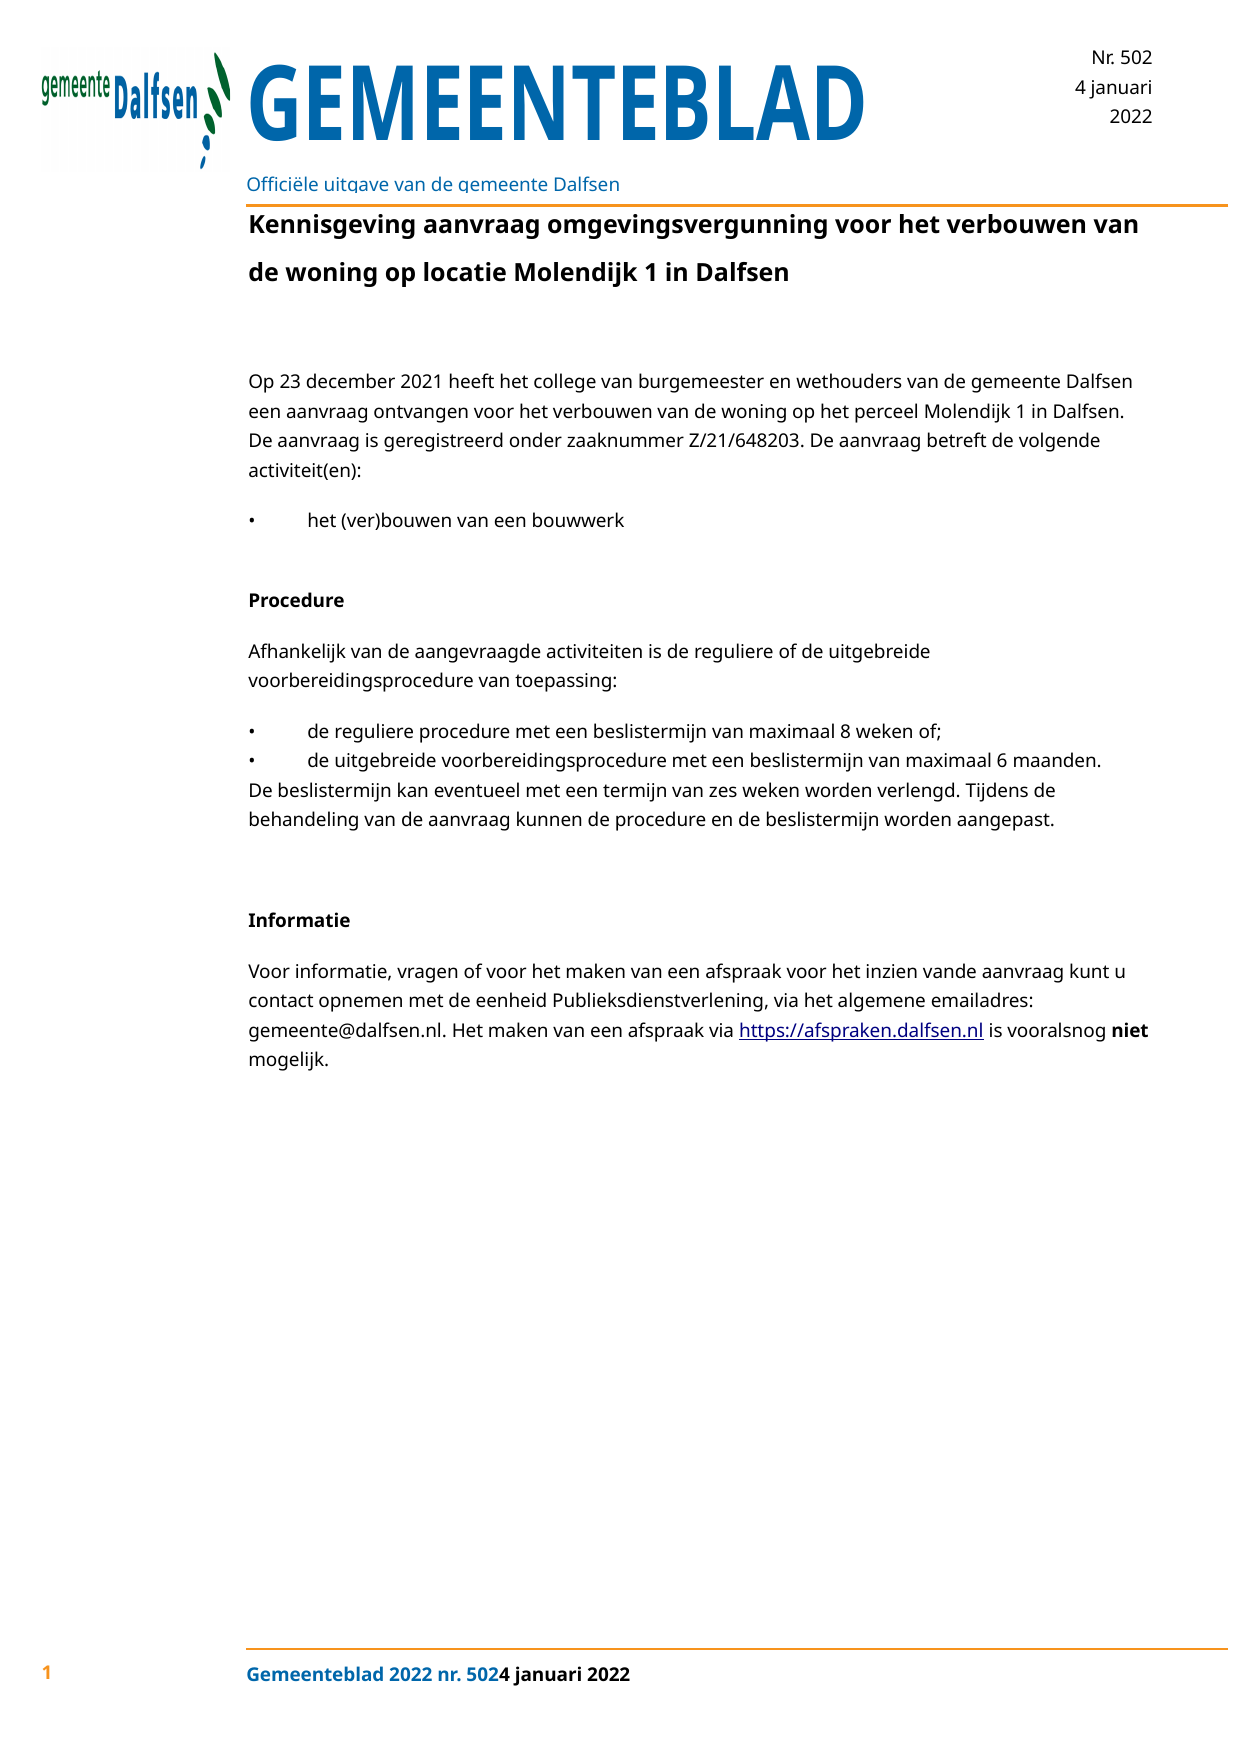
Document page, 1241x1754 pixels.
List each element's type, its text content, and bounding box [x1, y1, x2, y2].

list de uitgebreide voorbereidingsprocedure met een beslistermijn van maximaal 6 maanden. [248, 747, 1152, 773]
text Voor informatie, vragen of voor het maken van een afspraak voor het inzien vande aanvraag kunt u contact opnemen met de eenheid Publieksdienstverlening, via het algemene emailadres: gemeente@dalfsen.nl. Het maken van een afspraak via https://afspraken.dalfsen.nl is vooralsnog niet mogelijk. [248, 958, 1152, 1072]
list de reguliere procedure met een beslistermijn van maximaal 8 weken of; [248, 718, 1152, 744]
text Op 23 december 2021 heeft het college van burgemeester en wethouders van de gemeente Dalfsen een aanvraag ontvangen voor het verbouwen van de woning op het perceel Molendijk 1 in Dalfsen. De aanvraag is geregistreerd onder zaaknummer Z/21/648203. De aanvraag betreft de volgende activiteit(en): [248, 368, 1152, 483]
text De beslistermijn kan eventueel met een termijn van zes weken worden verlengd. Tijdens de behandeling van de aanvraag kunnen de procedure en de beslistermijn worden aangepast. [248, 777, 1152, 832]
text Procedure [248, 587, 1152, 613]
text Informatie [248, 907, 1152, 933]
text Afhankelijk van de aangevraagde activiteiten is de reguliere of de uitgebreide voorbereidingsprocedure van toepassing: [248, 638, 1152, 693]
text Kennisgeving aanvraag omgevingsvergunning voor het verbouwen van de woning op locatie Molendijk 1 in Dalfsen [248, 207, 1152, 288]
list het (ver)bouwen van een bouwwerk [248, 507, 1152, 533]
picture [41, 47, 231, 172]
